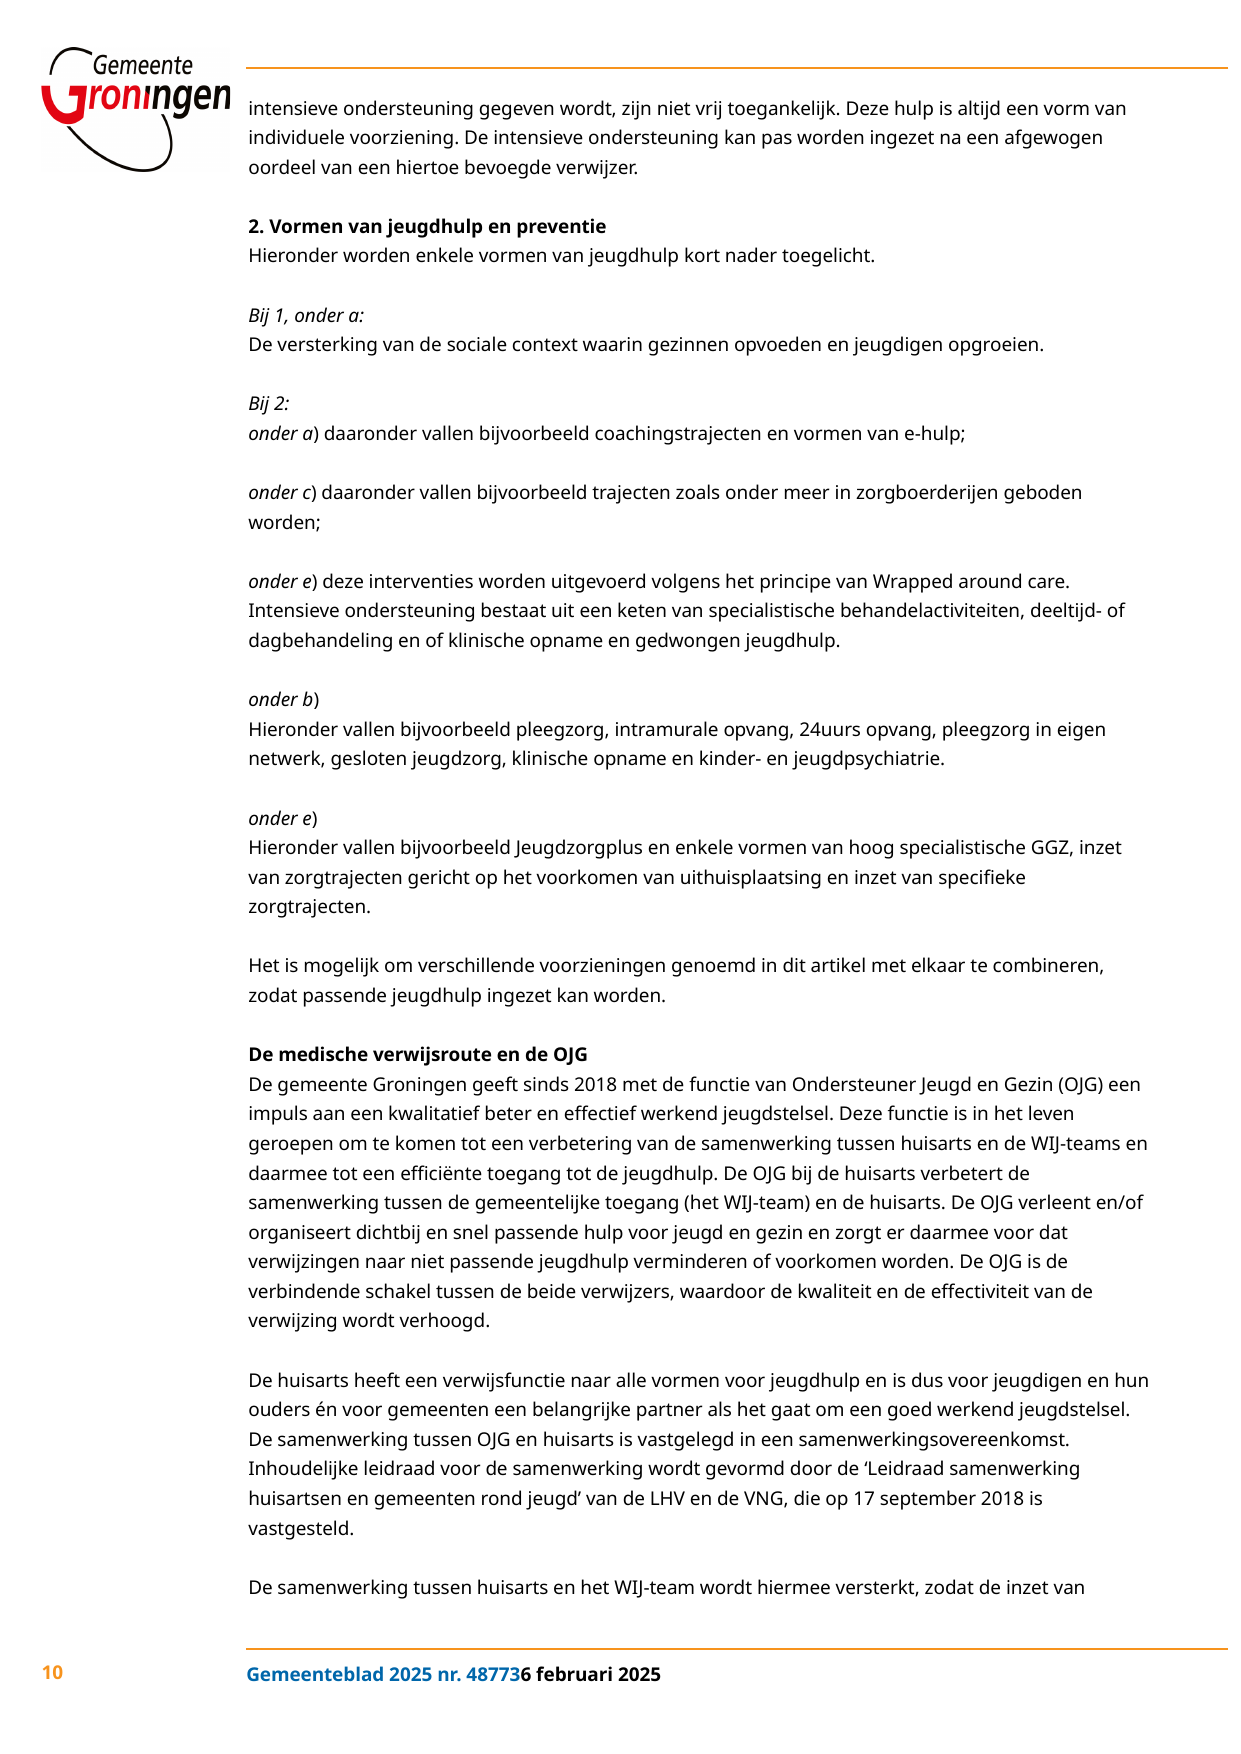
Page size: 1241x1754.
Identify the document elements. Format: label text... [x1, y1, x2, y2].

text Hieronder vallen bijvoorbeeld Jeugdzorgplus en enkele vormen van hoog specialistische GGZ, inzet van zorgtrajecten gericht op het voorkomen van uithuisplaatsing en inzet van specifieke zorgtrajecten. [248, 834, 1152, 919]
text onder e) [248, 805, 1152, 831]
text Bij 2: [248, 391, 1152, 416]
text Hieronder vallen bijvoorbeeld pleegzorg, intramurale opvang, 24uurs opvang, pleegzorg in eigen netwerk, gesloten jeugdzorg, klinische opname en kinder- en jeugdpsychiatrie. [248, 716, 1152, 771]
text Hieronder worden enkele vormen van jeugdhulp kort nader toegelicht. [248, 243, 1152, 268]
text Bij 1, onder a: [248, 302, 1152, 328]
text onder e) deze interventies worden uitgevoerd volgens het principe van Wrapped around care. [248, 568, 1152, 594]
text De medische verwijsroute en de OJG [248, 1041, 1152, 1067]
text Het is mogelijk om verschillende voorzieningen genoemd in dit artikel met elkaar te combineren, zodat passende jeugdhulp ingezet kan worden. [248, 953, 1152, 1008]
text De versterking van de sociale context waarin gezinnen opvoeden en jeugdigen opgroeien. [248, 331, 1152, 357]
text De samenwerking tussen huisarts en het WIJ-team wordt hiermee versterkt, zodat de inzet van [248, 1574, 1152, 1600]
text onder b) [248, 686, 1152, 712]
text De gemeente Groningen geeft sinds 2018 met de functie van Ondersteuner Jeugd en Gezin (OJG) een impuls aan een kwalitatief beter en effectief werkend jeugdstelsel. Deze functie is in het leven geroepen om te komen tot een verbetering van de samenwerking tussen huisarts en de WIJ-teams en daarmee tot een efficiënte toegang tot de jeugdhulp. De OJG bij de huisarts verbetert de samenwerking tussen de gemeentelijke toegang (het WIJ-team) en de huisarts. De OJG verleent en/of organiseert dichtbij en snel passende hulp voor jeugd en gezin en zorgt er daarmee voor dat verwijzingen naar niet passende jeugdhulp verminderen of voorkomen worden. De OJG is de verbindende schakel tussen de beide verwijzers, waardoor de kwaliteit en de effectiviteit van de verwijzing wordt verhoogd. [248, 1071, 1152, 1333]
text 2. Vormen van jeugdhulp en preventie [248, 213, 1152, 239]
text intensieve ondersteuning gegeven wordt, zijn niet vrij toegankelijk. Deze hulp is altijd een vorm van individuele voorziening. De intensieve ondersteuning kan pas worden ingezet na een afgewogen oordeel van een hiertoe bevoegde verwijzer. [248, 95, 1152, 180]
picture [41, 47, 231, 172]
text De huisarts heeft een verwijsfunctie naar alle vormen voor jeugdhulp en is dus voor jeugdigen en hun ouders én voor gemeenten een belangrijke partner als het gaat om een goed werkend jeugdstelsel. De samenwerking tussen OJG en huisarts is vastgelegd in een samenwerkingsovereenkomst. Inhoudelijke leidraad voor de samenwerking wordt gevormd door de ‘Leidraad samenwerking huisartsen en gemeenten rond jeugd’ van de LHV en de VNG, die op 17 september 2018 is vastgesteld. [248, 1367, 1152, 1541]
text onder a) daaronder vallen bijvoorbeeld coachingstrajecten en vormen van e-hulp; [248, 420, 1152, 446]
text Intensieve ondersteuning bestaat uit een keten van specialistische behandelactiviteiten, deeltijd- of dagbehandeling en of klinische opname en gedwongen jeugdhulp. [248, 598, 1152, 653]
text onder c) daaronder vallen bijvoorbeeld trajecten zoals onder meer in zorgboerderijen geboden worden; [248, 479, 1152, 535]
